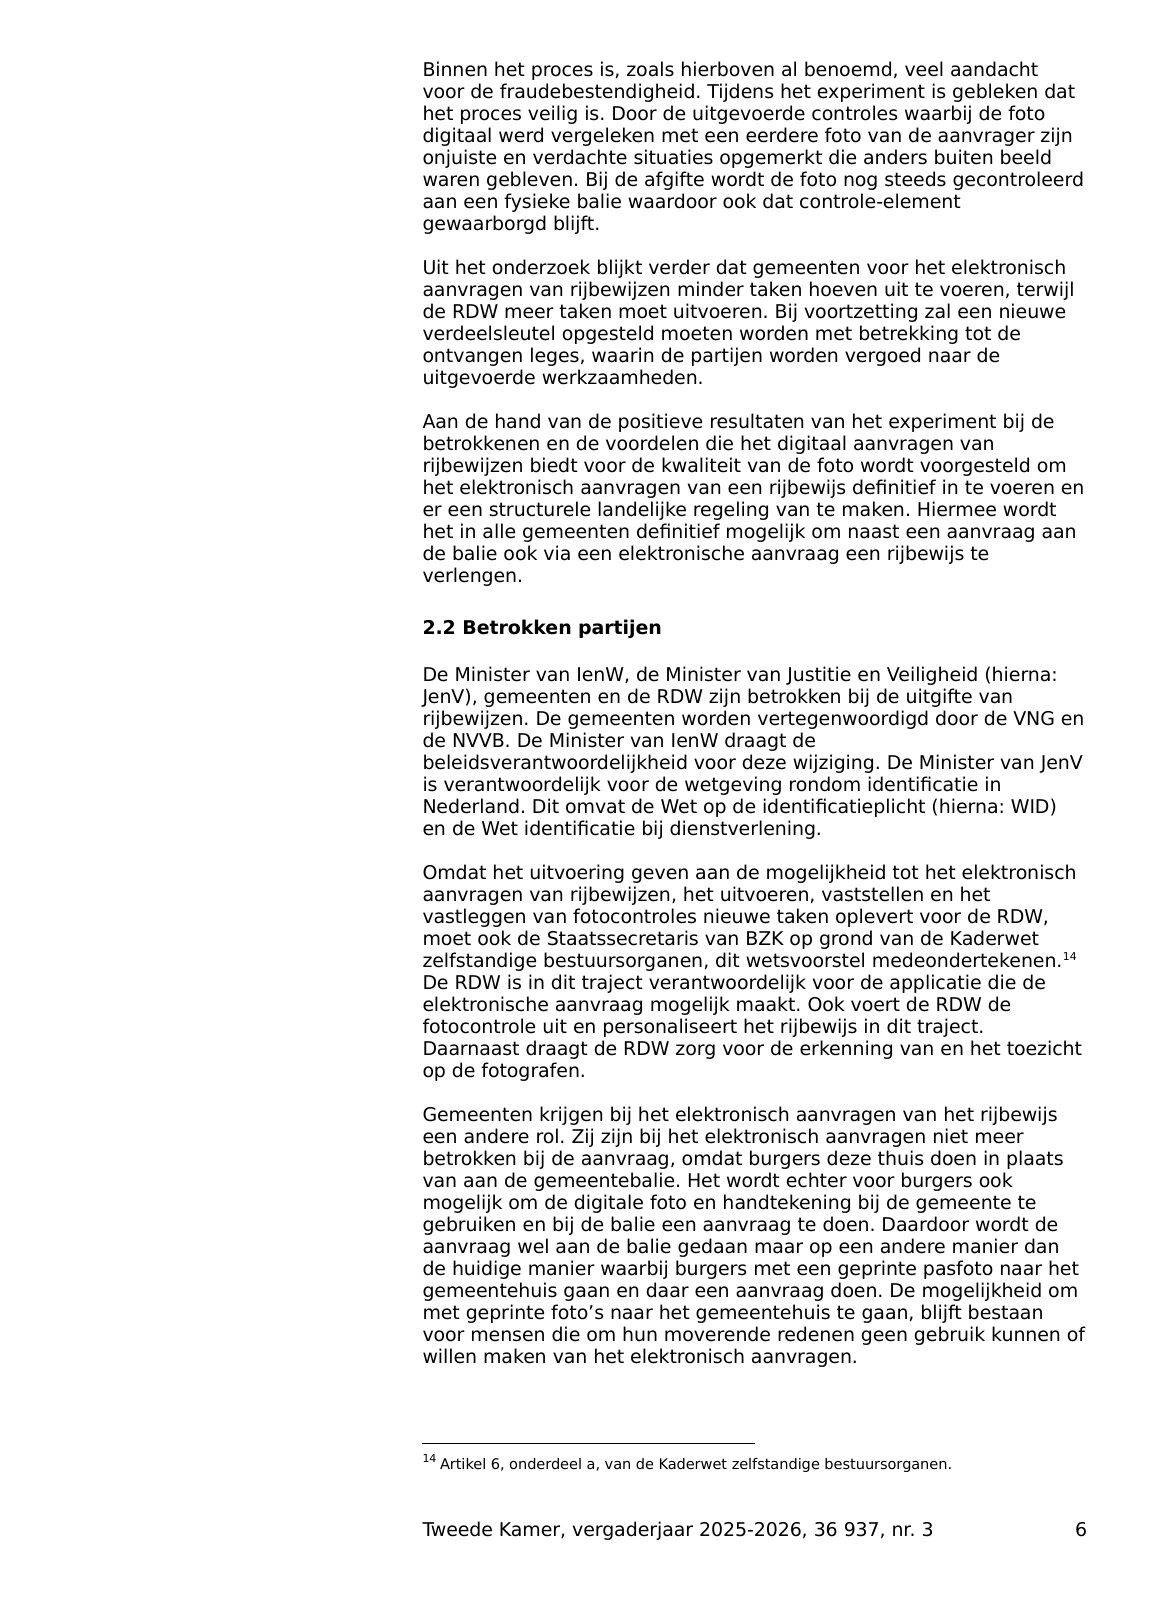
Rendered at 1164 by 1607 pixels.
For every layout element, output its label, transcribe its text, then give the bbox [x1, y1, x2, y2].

text Artikel 6, onderdeel a, van de Kaderwet zelfstandige bestuursorganen. [422, 1452, 1087, 1474]
subtitle 2.2 Betrokken partijen [422, 617, 1087, 639]
text Gemeenten krijgen bij het elektronisch aanvragen van het rijbewijs een andere rol. Zij zijn bij het elektronisch aanvragen niet meer betrokken bij de aanvraag, omdat burgers deze thuis doen in plaats van aan de gemeentebalie. Het wordt echter voor burgers ook mogelijk om de digitale foto en handtekening bij de gemeente te gebruiken en bij de balie een aanvraag te doen. Daardoor wordt de aanvraag wel aan de balie gedaan maar op een andere manier dan de huidige manier waarbij burgers met een geprinte pasfoto naar het gemeentehuis gaan en daar een aanvraag doen. De mogelijkheid om met geprinte foto’s naar het gemeentehuis te gaan, blijft bestaan voor mensen die om hun moverende redenen geen gebruik kunnen of willen maken van het elektronisch aanvragen. [422, 1104, 1087, 1368]
text Aan de hand van de positieve resultaten van het experiment bij de betrokkenen en de voordelen die het digitaal aanvragen van rijbewijzen biedt voor de kwaliteit van de foto wordt voorgesteld om het elektronisch aanvragen van een rijbewijs definitief in te voeren en er een structurele landelijke regeling van te maken. Hiermee wordt het in alle gemeenten definitief mogelijk om naast een aanvraag aan de balie ook via een elektronische aanvraag een rijbewijs te verlengen. [422, 411, 1087, 587]
text Binnen het proces is, zoals hierboven al benoemd, veel aandacht voor de fraudebestendigheid. Tijdens het experiment is gebleken dat het proces veilig is. Door de uitgevoerde controles waarbij de foto digitaal werd vergeleken met een eerdere foto van de aanvrager zijn onjuiste en verdachte situaties opgemerkt die anders buiten beeld waren gebleven. Bij de afgifte wordt de foto nog steeds gecontroleerd aan een fysieke balie waardoor ook dat controle-element gewaarborgd blijft. [422, 59, 1087, 235]
text Omdat het uitvoering geven aan de mogelijkheid tot het elektronisch aanvragen van rijbewijzen, het uitvoeren, vaststellen en het vastleggen van fotocontroles nieuwe taken oplevert voor de RDW, moet ook de Staatssecretaris van BZK op grond van de Kaderwet zelfstandige bestuursorganen, dit wetsvoorstel medeondertekenen. De RDW is in dit traject verantwoordelijk voor de applicatie die de elektronische aanvraag mogelijk maakt. Ook voert de RDW de fotocontrole uit en personaliseert het rijbewijs in dit traject. Daarnaast draagt de RDW zorg voor de erkenning van en het toezicht op de fotografen. [422, 862, 1087, 1082]
text Uit het onderzoek blijkt verder dat gemeenten voor het elektronisch aanvragen van rijbewijzen minder taken hoeven uit te voeren, terwijl de RDW meer taken moet uitvoeren. Bij voortzetting zal een nieuwe verdeelsleutel opgesteld moeten worden met betrekking tot de ontvangen leges, waarin de partijen worden vergoed naar de uitgevoerde werkzaamheden. [422, 257, 1087, 389]
text De Minister van IenW, de Minister van Justitie en Veiligheid (hierna: JenV), gemeenten en de RDW zijn betrokken bij de uitgifte van rijbewijzen. De gemeenten worden vertegenwoordigd door de VNG en de NVVB. De Minister van IenW draagt de beleidsverantwoordelijkheid voor deze wijziging. De Minister van JenV is verantwoordelijk voor de wetgeving rondom identificatie in Nederland. Dit omvat de Wet op de identificatieplicht (hierna: WID) en de Wet identificatie bij dienstverlening. [422, 664, 1087, 840]
